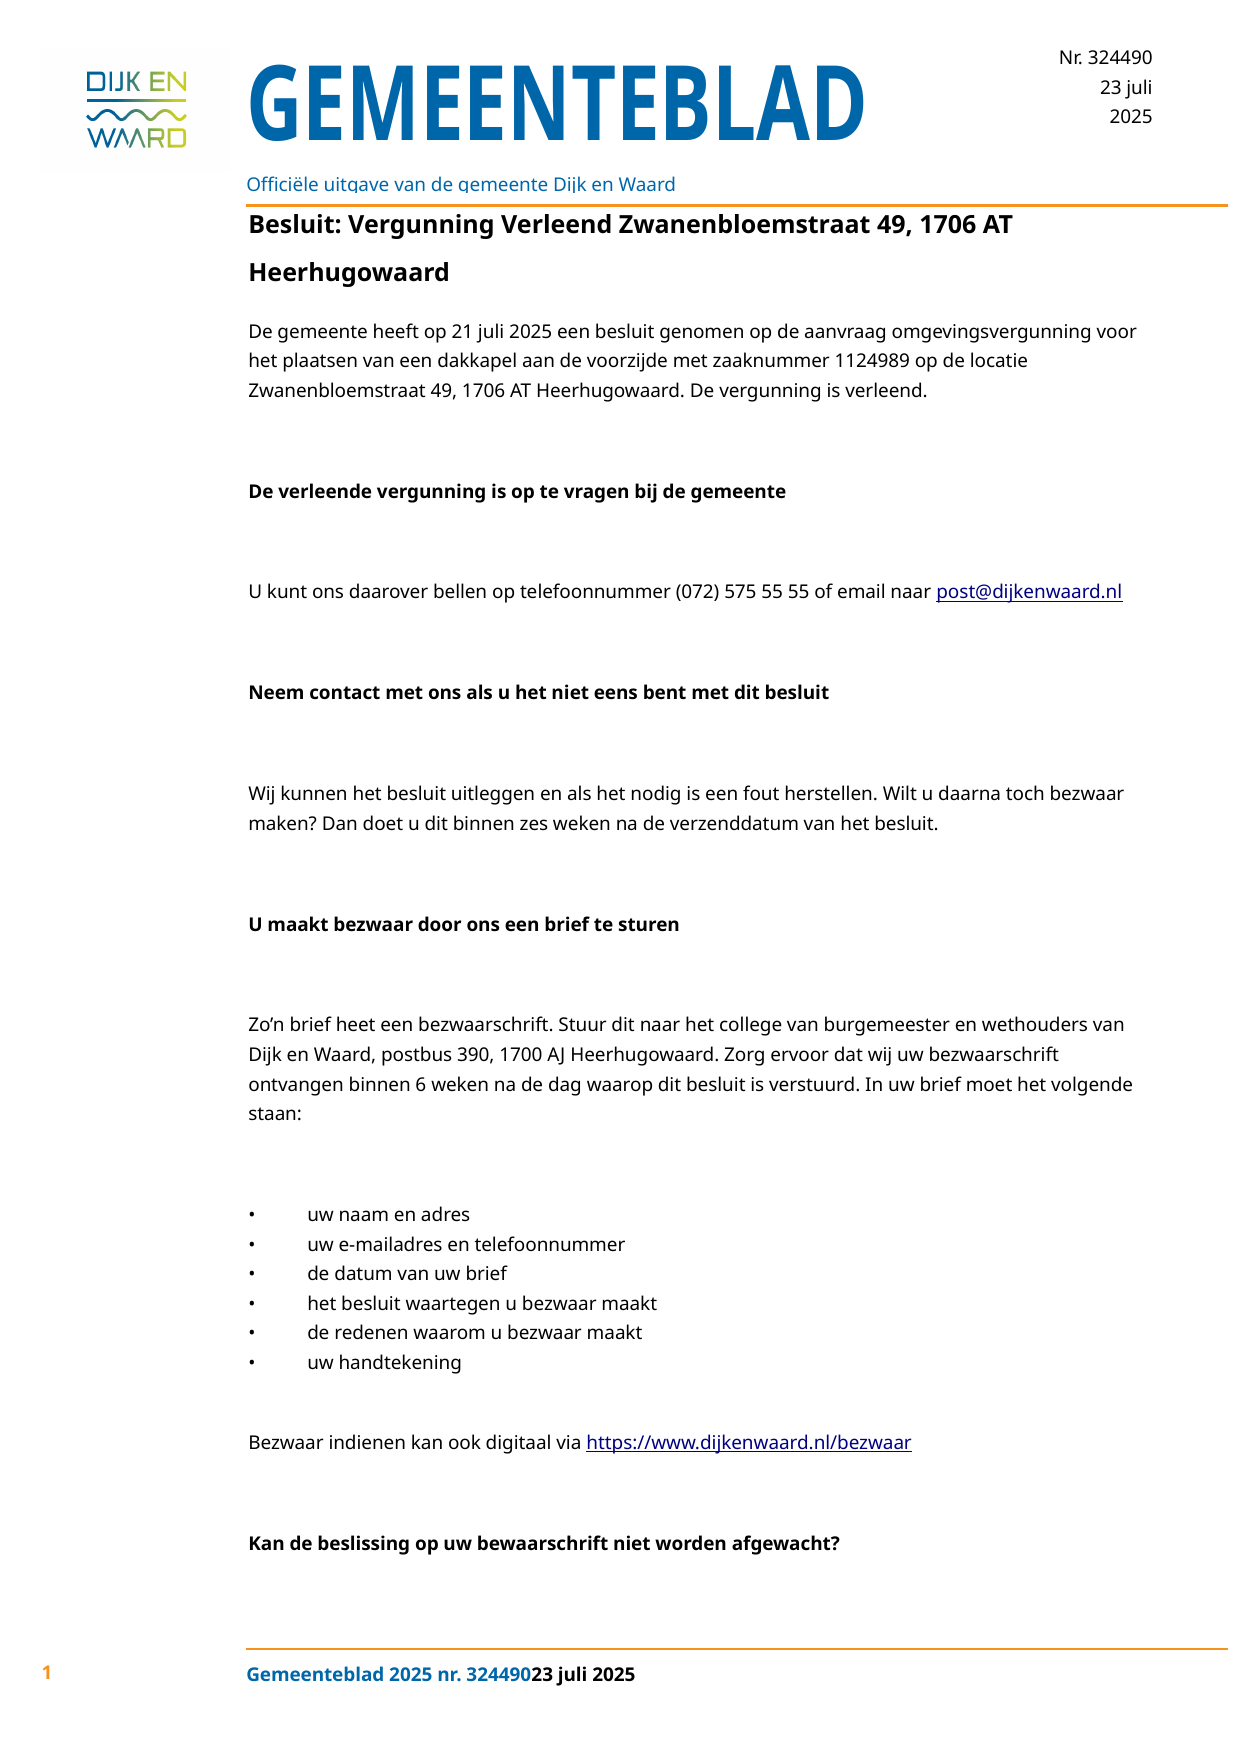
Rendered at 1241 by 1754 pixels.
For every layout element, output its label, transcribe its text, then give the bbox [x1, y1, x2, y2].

list uw naam en adres [248, 1201, 1152, 1227]
list uw handtekening [248, 1349, 1152, 1375]
list de redenen waarom u bezwaar maakt [248, 1319, 1152, 1345]
text U kunt ons daarover bellen op telefoonnummer (072) 575 55 55 of email naar post@dijkenwaard.nl [248, 579, 1152, 604]
text Zo’n brief heet een bezwaarschrift. Stuur dit naar het college van burgemeester en wethouders van Dijk en Waard, postbus 390, 1700 AJ Heerhugowaard. Zorg ervoor dat wij uw bezwaarschrift ontvangen binnen 6 weken na de dag waarop dit besluit is verstuurd. In uw brief moet het volgende staan: [248, 1012, 1152, 1126]
list het besluit waartegen u bezwaar maakt [248, 1290, 1152, 1316]
list de datum van uw brief [248, 1260, 1152, 1286]
list uw e-mailadres en telefoonnummer [248, 1231, 1152, 1257]
text Besluit: Vergunning Verleend Zwanenbloemstraat 49, 1706 AT Heerhugowaard [248, 207, 1152, 288]
text De verleende vergunning is op te vragen bij de gemeente [248, 478, 1152, 504]
text U maakt bezwaar door ons een brief te sturen [248, 911, 1152, 937]
text Kan de beslissing op uw bewaarschrift niet worden afgewacht? [248, 1530, 1152, 1556]
picture [41, 47, 231, 172]
text Bezwaar indienen kan ook digitaal via https://www.dijkenwaard.nl/bezwaar [248, 1429, 1152, 1455]
text Neem contact met ons als u het niet eens bent met dit besluit [248, 679, 1152, 705]
text De gemeente heeft op 21 juli 2025 een besluit genomen op de aanvraag omgevingsvergunning voor het plaatsen van een dakkapel aan de voorzijde met zaaknummer 1124989 op de locatie Zwanenbloemstraat 49, 1706 AT Heerhugowaard. De vergunning is verleend. [248, 318, 1152, 403]
text Wij kunnen het besluit uitleggen en als het nodig is een fout herstellen. Wilt u daarna toch bezwaar maken? Dan doet u dit binnen zes weken na de verzenddatum van het besluit. [248, 780, 1152, 836]
